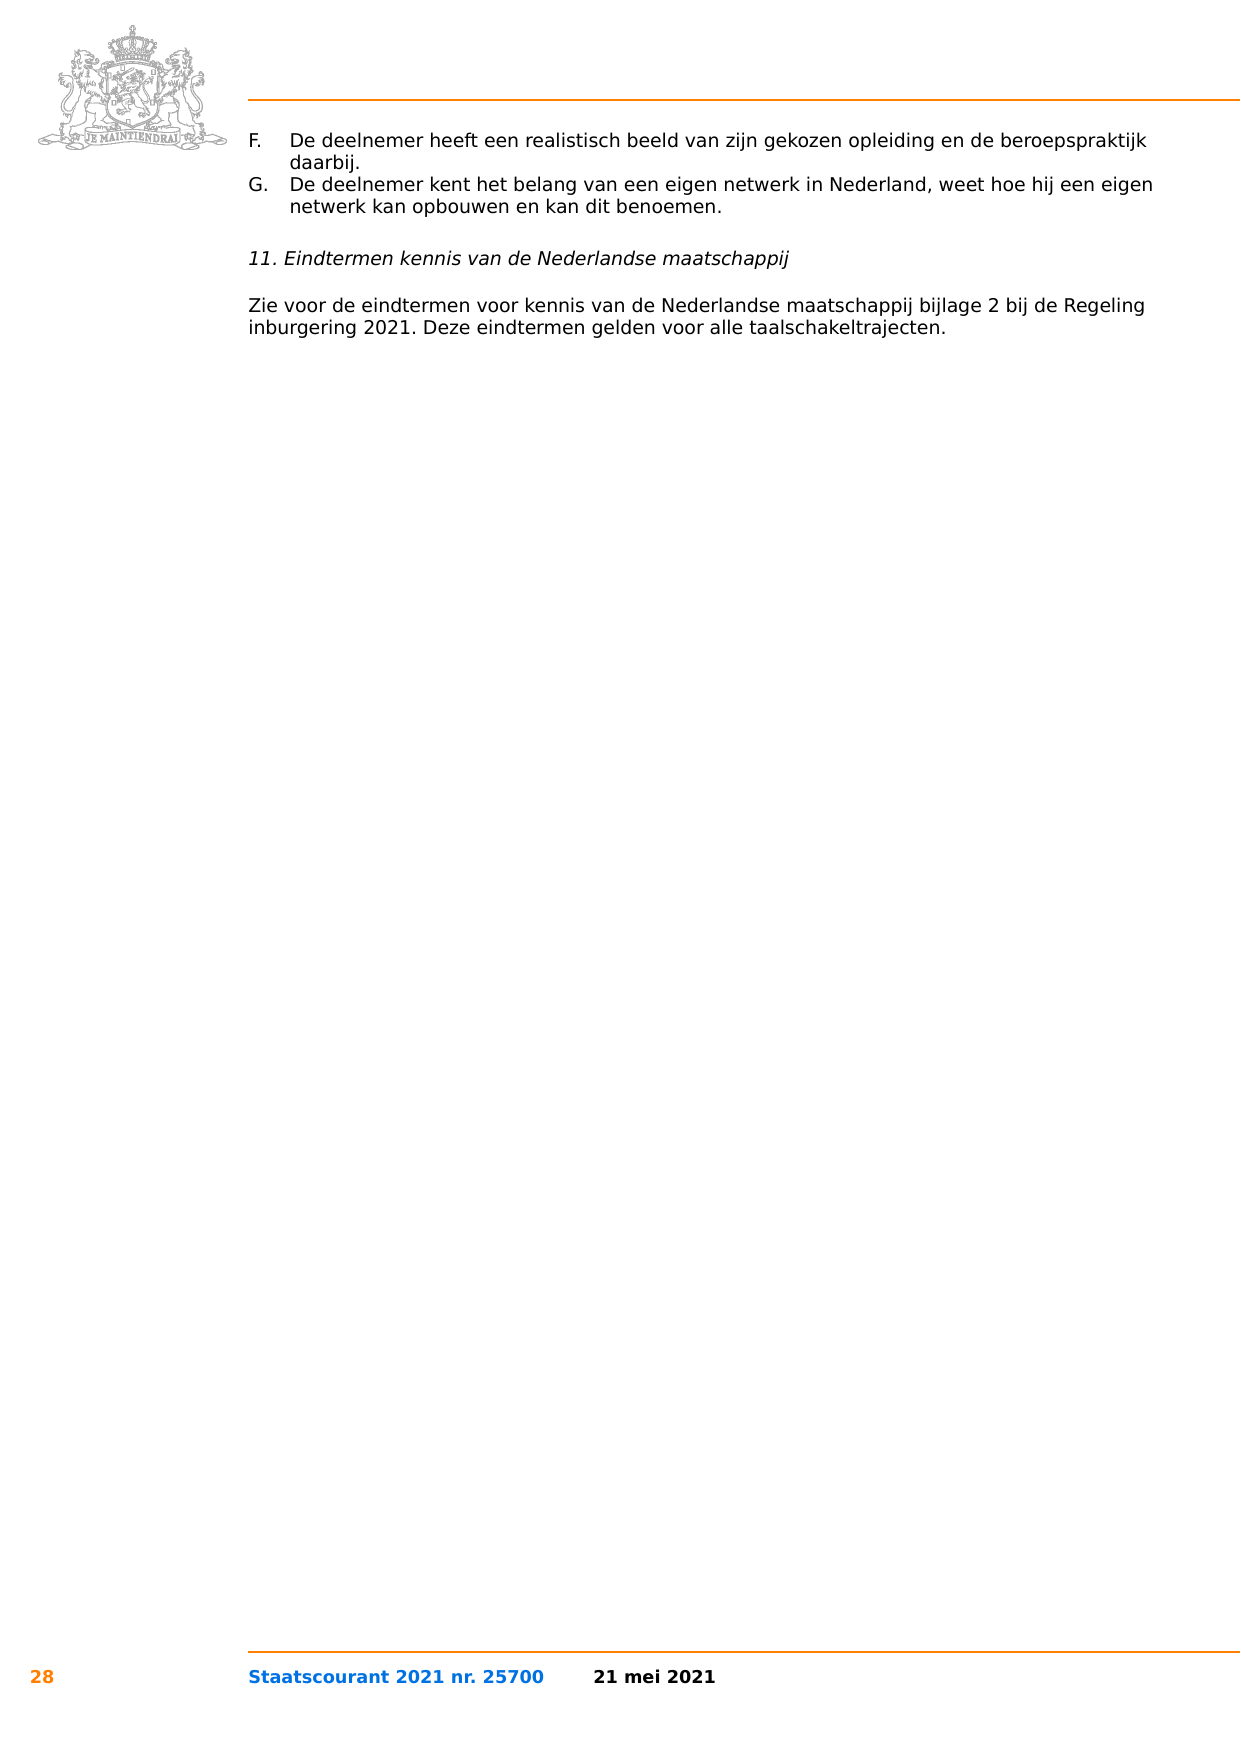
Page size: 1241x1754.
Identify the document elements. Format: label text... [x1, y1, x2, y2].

text Zie voor de eindtermen voor kennis van de Nederlandse maatschappij bijlage 2 bij de Regeling inburgering 2021. Deze eindtermen gelden voor alle taalschakeltrajecten. [248, 295, 1163, 339]
picture [38, 25, 227, 150]
text G. De deelnemer kent het belang van een eigen netwerk in Nederland, weet hoe hij een eigen netwerk kan opbouwen en kan dit benoemen. [248, 174, 1163, 218]
text F. De deelnemer heeft een realistisch beeld van zijn gekozen opleiding en de beroepspraktijk daarbij. [248, 130, 1163, 174]
subtitle 11. Eindtermen kennis van de Nederlandse maatschappij [248, 248, 1163, 270]
